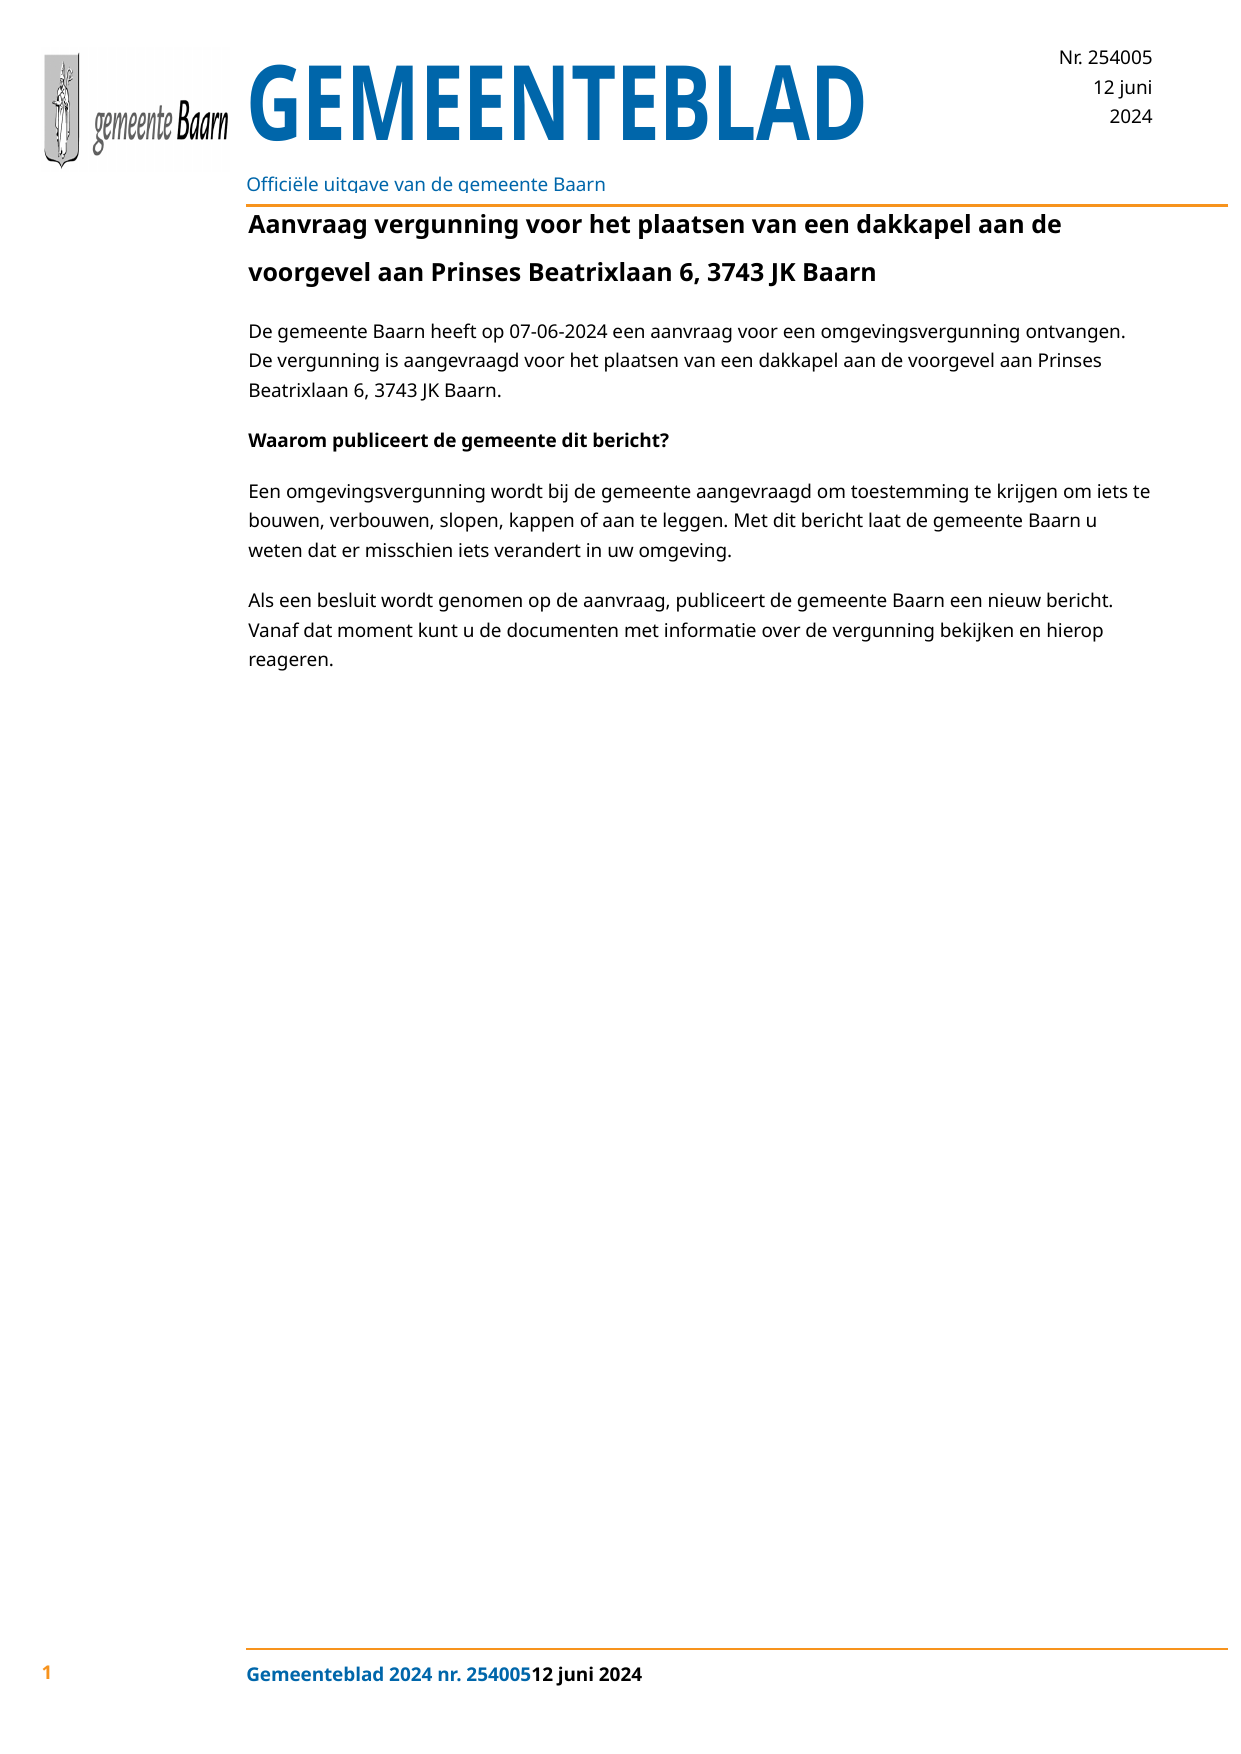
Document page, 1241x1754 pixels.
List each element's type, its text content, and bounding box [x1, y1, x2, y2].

picture [41, 47, 231, 172]
text Waarom publiceert de gemeente dit bericht? [248, 427, 1152, 453]
text Als een besluit wordt genomen op de aanvraag, publiceert de gemeente Baarn een nieuw bericht. Vanaf dat moment kunt u de documenten met informatie over de vergunning bekijken en hierop reageren. [248, 587, 1152, 672]
text Aanvraag vergunning voor het plaatsen van een dakkapel aan de voorgevel aan Prinses Beatrixlaan 6, 3743 JK Baarn [248, 207, 1152, 288]
text De gemeente Baarn heeft op 07-06-2024 een aanvraag voor een omgevingsvergunning ontvangen. De vergunning is aangevraagd voor het plaatsen van een dakkapel aan de voorgevel aan Prinses Beatrixlaan 6, 3743 JK Baarn. [248, 318, 1152, 403]
text Een omgevingsvergunning wordt bij de gemeente aangevraagd om toestemming te krijgen om iets te bouwen, verbouwen, slopen, kappen of aan te leggen. Met dit bericht laat de gemeente Baarn u weten dat er misschien iets verandert in uw omgeving. [248, 478, 1152, 563]
